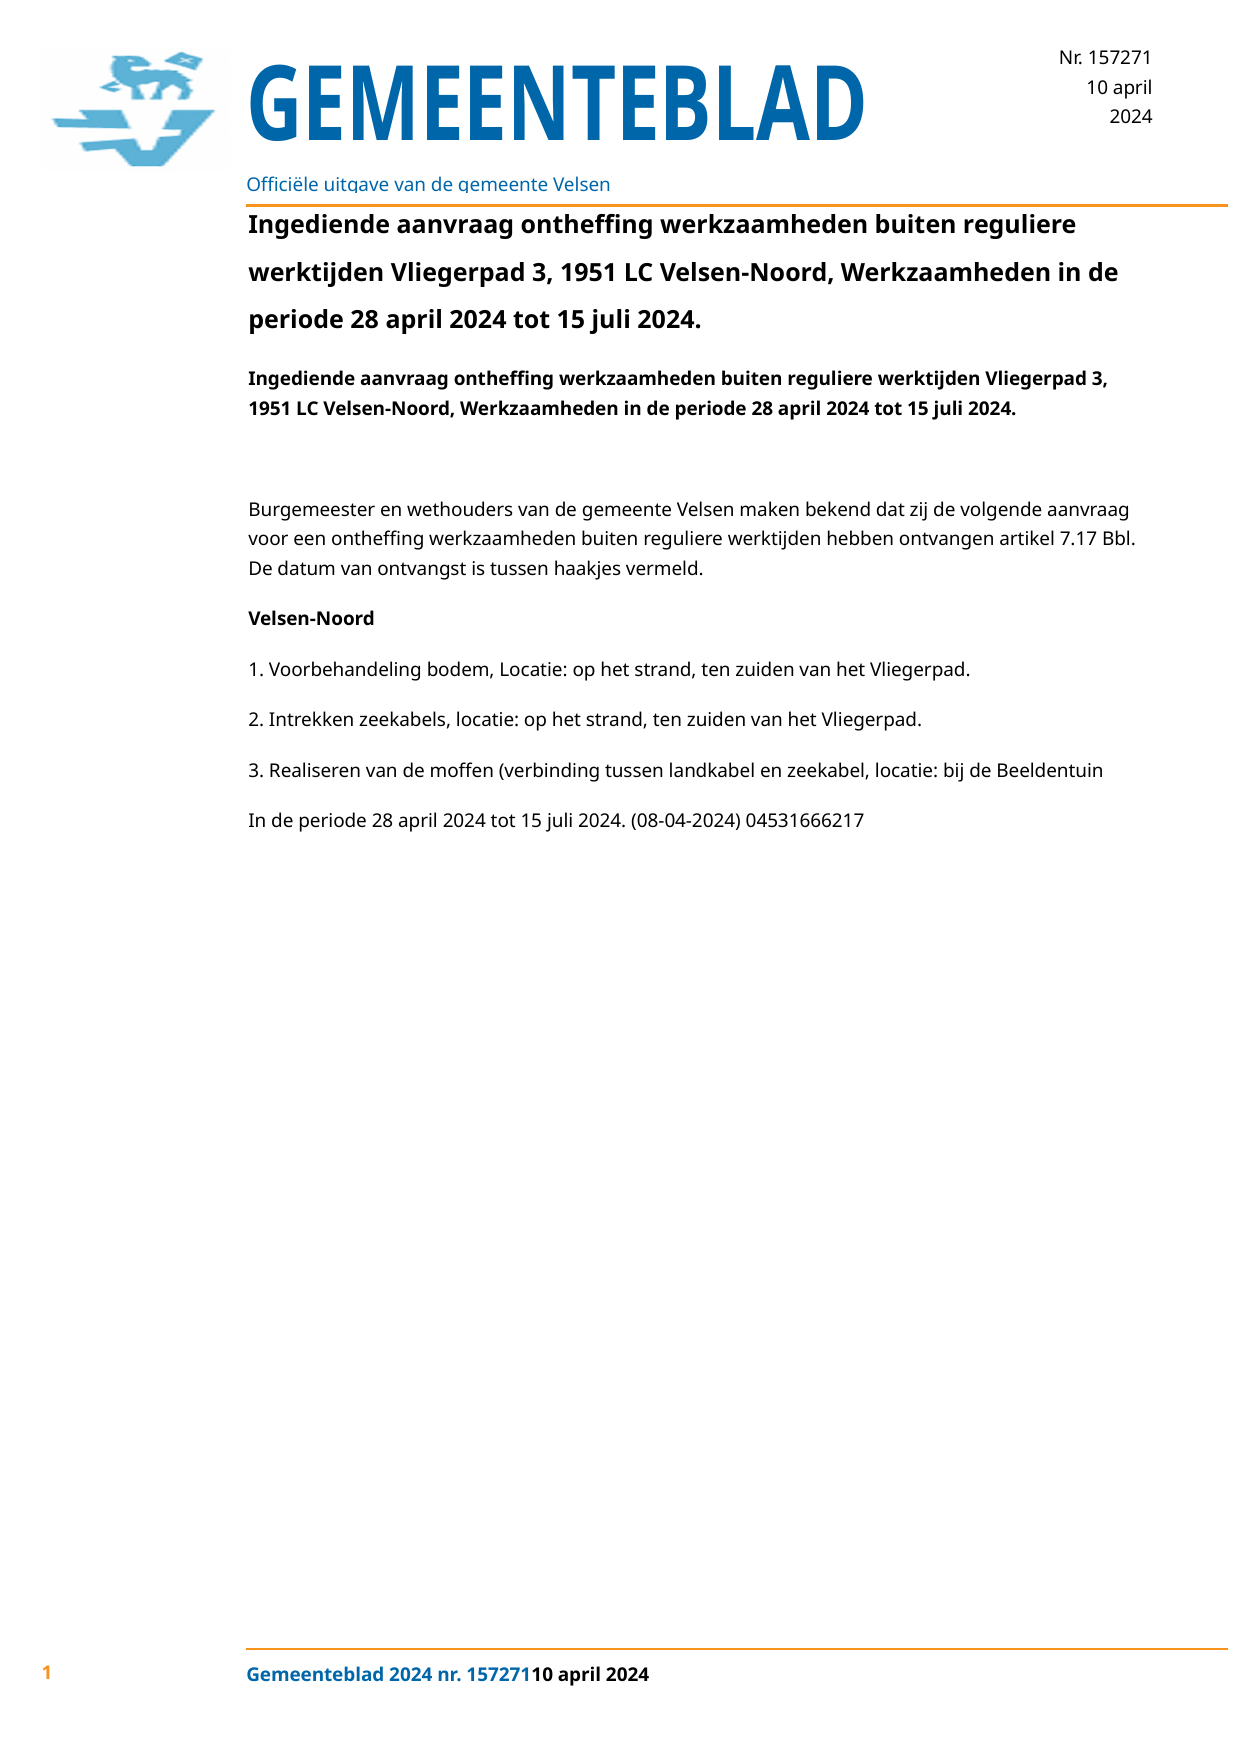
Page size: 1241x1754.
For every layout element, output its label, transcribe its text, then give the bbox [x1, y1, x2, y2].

picture [41, 47, 231, 172]
text Burgemeester en wethouders van de gemeente Velsen maken bekend dat zij de volgende aanvraag voor een ontheffing werkzaamheden buiten reguliere werktijden hebben ontvangen artikel 7.17 Bbl. De datum van ontvangst is tussen haakjes vermeld. [248, 496, 1152, 581]
text 2. Intrekken zeekabels, locatie: op het strand, ten zuiden van het Vliegerpad. [248, 706, 1152, 732]
text Ingediende aanvraag ontheffing werkzaamheden buiten reguliere werktijden Vliegerpad 3, 1951 LC Velsen-Noord, Werkzaamheden in de periode 28 april 2024 tot 15 juli 2024. [248, 366, 1152, 421]
text 1. Voorbehandeling bodem, Locatie: op het strand, ten zuiden van het Vliegerpad. [248, 656, 1152, 682]
text In de periode 28 april 2024 tot 15 juli 2024. (08-04-2024) 04531666217 [248, 807, 1152, 833]
text Velsen-Noord [248, 606, 1152, 631]
text 3. Realiseren van de moffen (verbinding tussen landkabel en zeekabel, locatie: bij de Beeldentuin [248, 757, 1152, 782]
text Ingediende aanvraag ontheffing werkzaamheden buiten reguliere werktijden Vliegerpad 3, 1951 LC Velsen-Noord, Werkzaamheden in de periode 28 april 2024 tot 15 juli 2024. [248, 207, 1152, 336]
